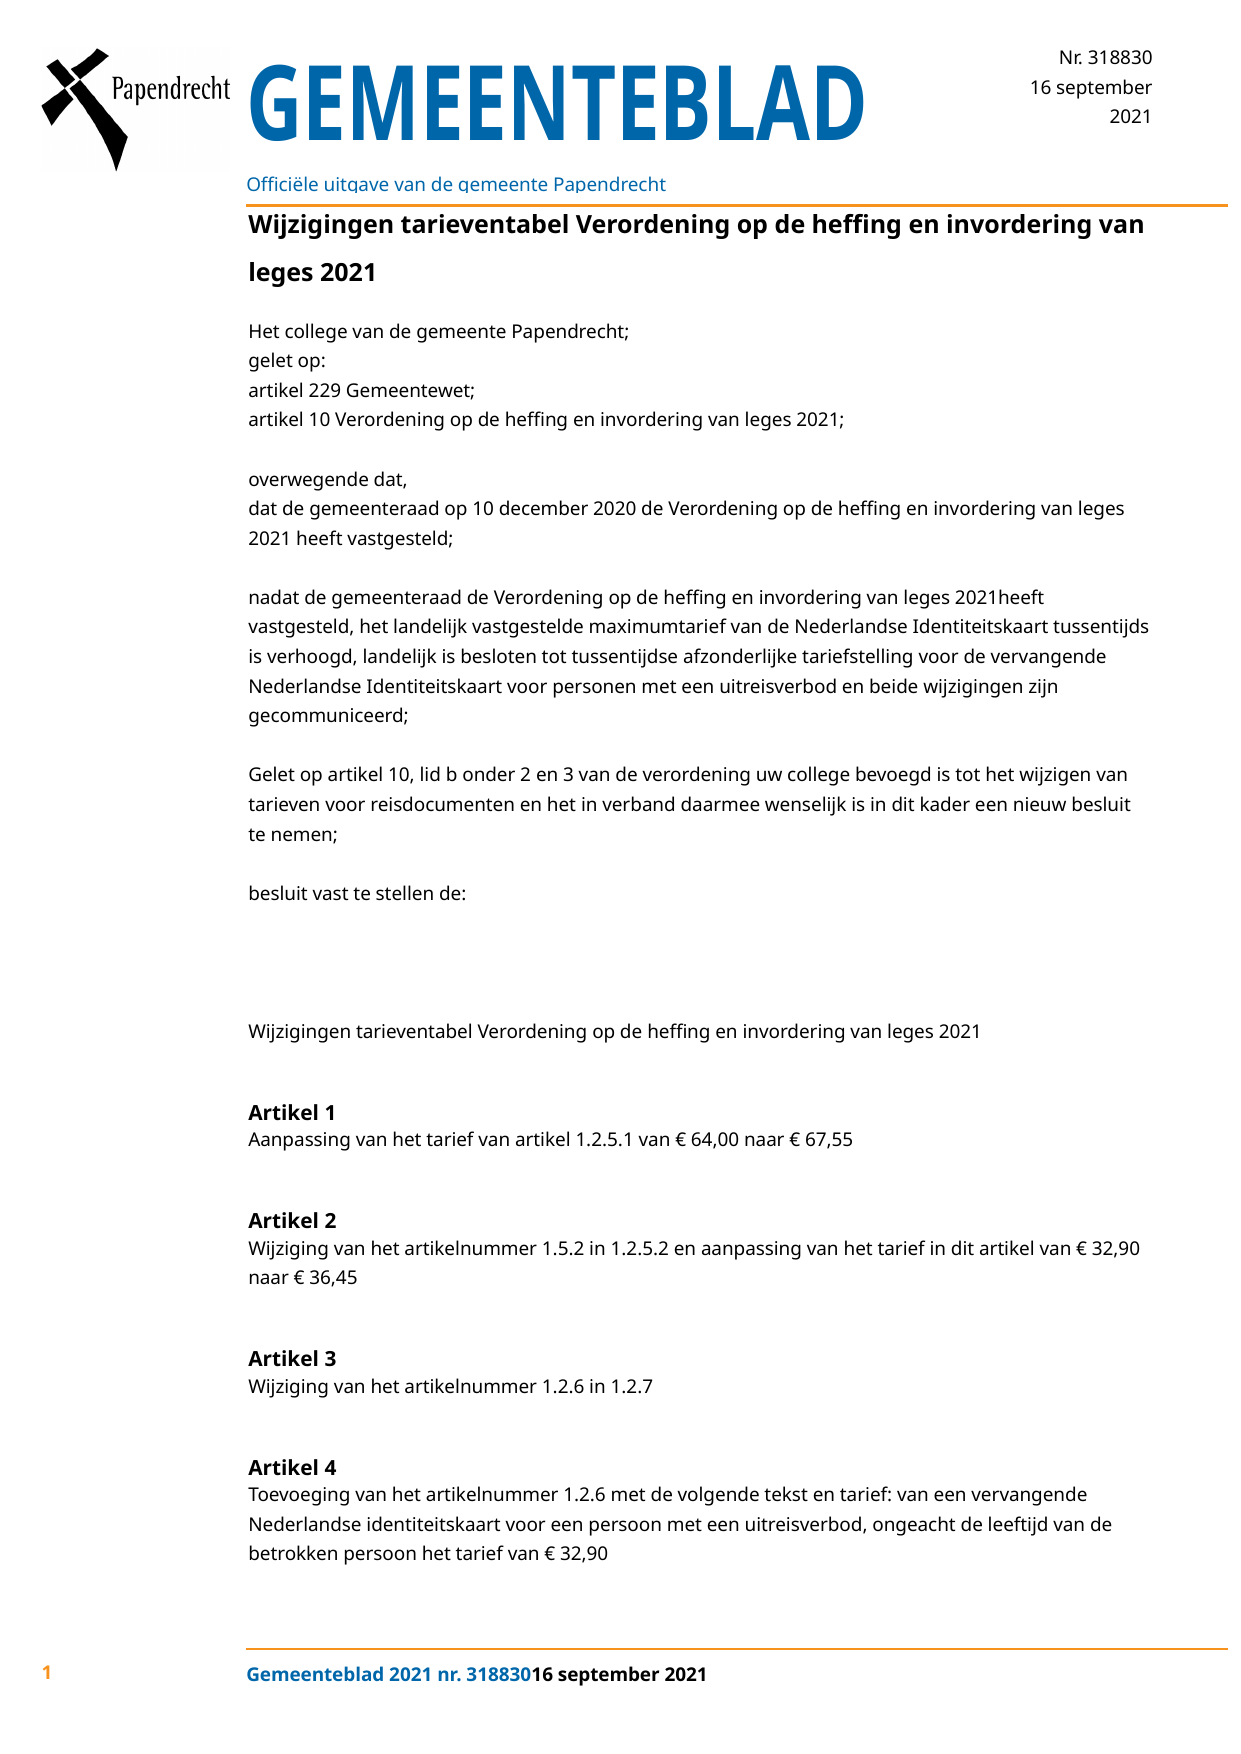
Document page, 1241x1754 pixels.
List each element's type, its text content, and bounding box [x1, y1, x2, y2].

text Artikel 1 [248, 1098, 1152, 1126]
text nadat de gemeenteraad de Verordening op de heffing en invordering van leges 2021heeft vastgesteld, het landelijk vastgestelde maximumtarief van de Nederlandse Identiteitskaart tussentijds is verhoogd, landelijk is besloten tot tussentijdse afzonderlijke tariefstelling voor de vervangende Nederlandse Identiteitskaart voor personen met een uitreisverbod en beide wijzigingen zijn gecommuniceerd; [248, 584, 1152, 728]
picture [41, 47, 231, 172]
text Wijziging van het artikelnummer 1.5.2 in 1.2.5.2 en aanpassing van het tarief in dit artikel van € 32,90 naar € 36,45 [248, 1235, 1152, 1290]
text Wijzigingen tarieventabel Verordening op de heffing en invordering van leges 2021 [248, 1018, 1152, 1044]
text Aanpassing van het tarief van artikel 1.2.5.1 van € 64,00 naar € 67,55 [248, 1126, 1152, 1152]
text Gelet op artikel 10, lid b onder 2 en 3 van de verordening uw college bevoegd is tot het wijzigen van tarieven voor reisdocumenten en het in verband daarmee wenselijk is in dit kader een nieuw besluit te nemen; [248, 762, 1152, 847]
text Artikel 2 [248, 1206, 1152, 1235]
text Artikel 4 [248, 1453, 1152, 1481]
text artikel 229 Gemeentewet; [248, 377, 1152, 403]
text overwegende dat, [248, 466, 1152, 492]
text Toevoeging van het artikelnummer 1.2.6 met de volgende tekst en tarief: van een vervangende Nederlandse identiteitskaart voor een persoon met een uitreisverbod, ongeacht de leeftijd van de betrokken persoon het tarief van € 32,90 [248, 1481, 1152, 1566]
text Wijzigingen tarieventabel Verordening op de heffing en invordering van leges 2021 [248, 207, 1152, 288]
text besluit vast te stellen de: [248, 880, 1152, 906]
text artikel 10 Verordening op de heffing en invordering van leges 2021; [248, 407, 1152, 432]
text Wijziging van het artikelnummer 1.2.6 in 1.2.7 [248, 1373, 1152, 1399]
text Artikel 3 [248, 1344, 1152, 1373]
text gelet op: [248, 347, 1152, 373]
text dat de gemeenteraad op 10 december 2020 de Verordening op de heffing en invordering van leges 2021 heeft vastgesteld; [248, 495, 1152, 551]
text Het college van de gemeente Papendrecht; [248, 318, 1152, 344]
